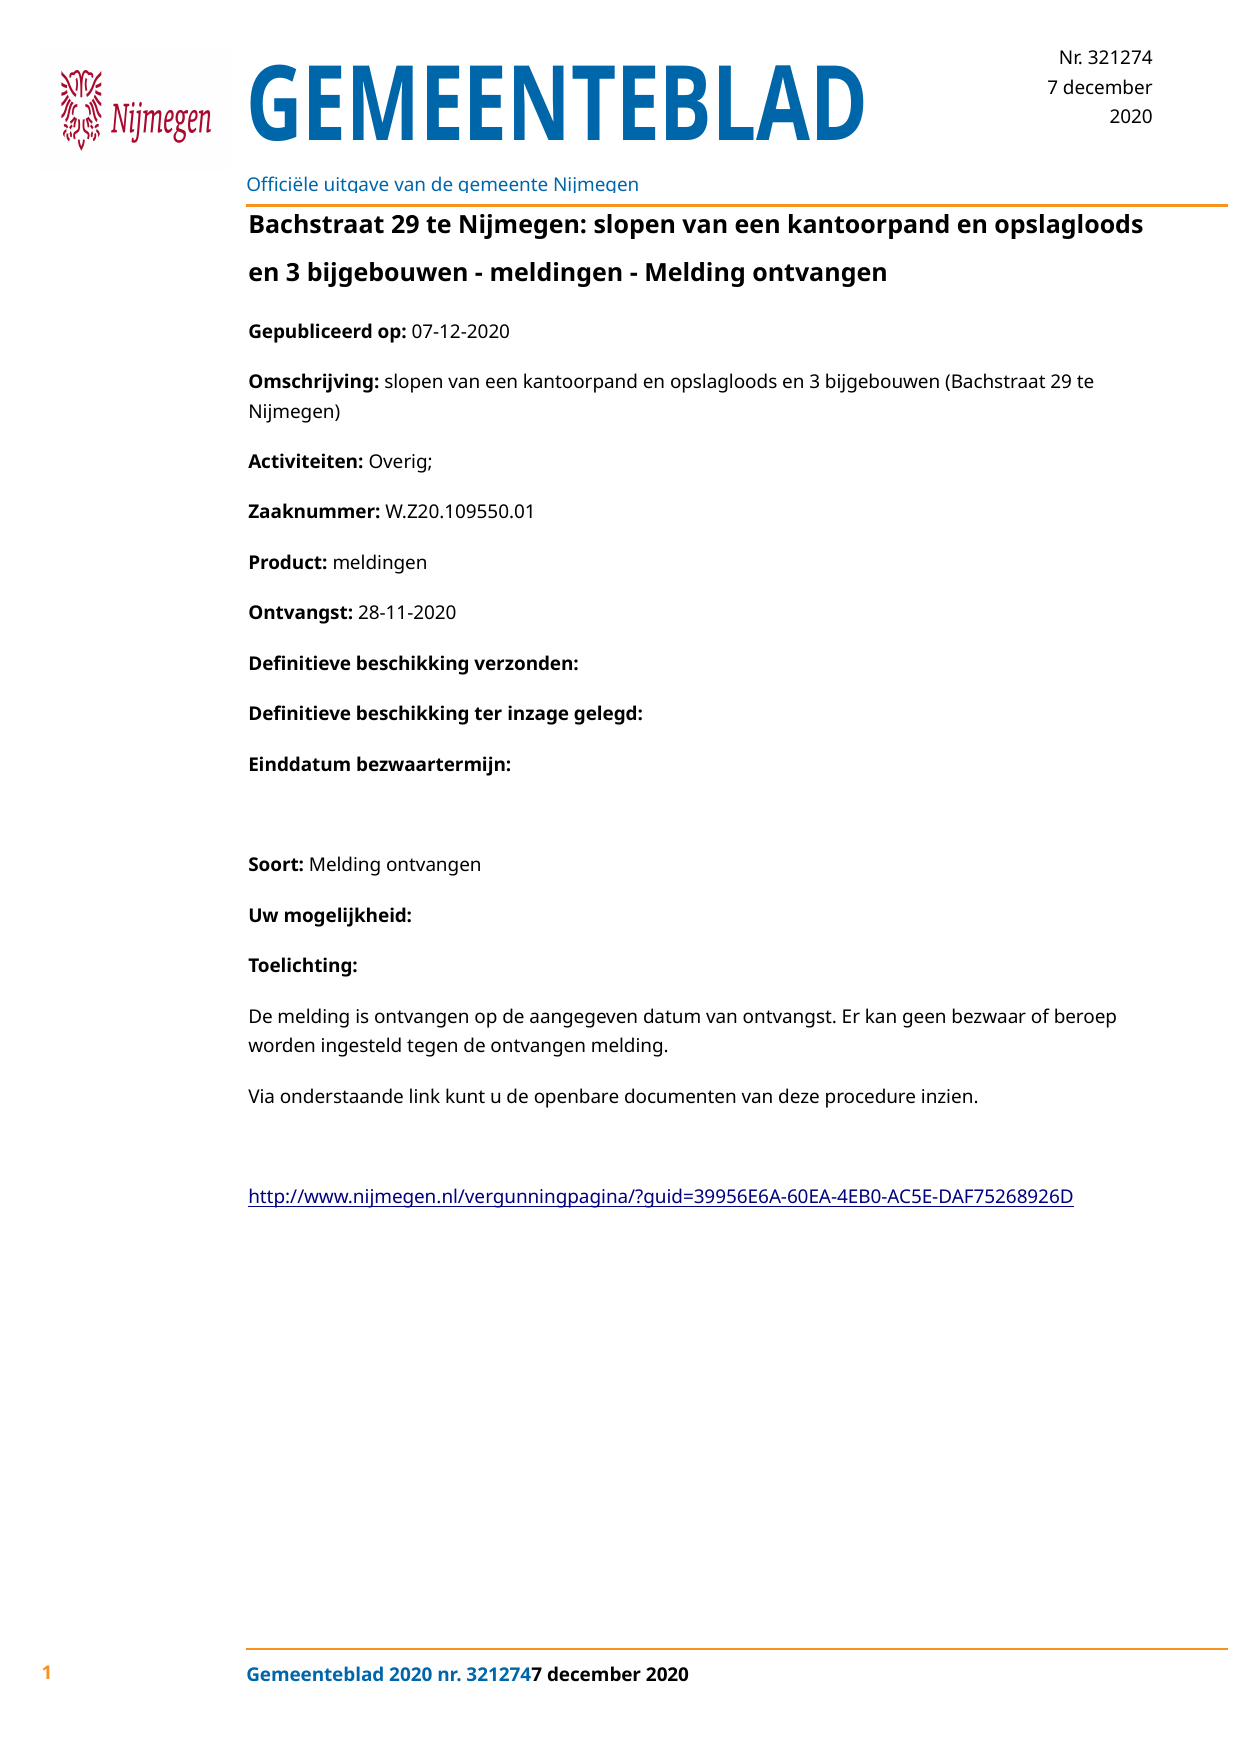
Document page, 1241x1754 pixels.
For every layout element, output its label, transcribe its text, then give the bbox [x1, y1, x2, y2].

text Definitieve beschikking verzonden: [248, 650, 1152, 676]
text Toelichting: [248, 952, 1152, 978]
text Via onderstaande link kunt u de openbare documenten van deze procedure inzien. [248, 1083, 1152, 1109]
text Gepubliceerd op: 07-12-2020 [248, 318, 1152, 344]
text Definitieve beschikking ter inzage gelegd: [248, 700, 1152, 726]
text Uw mogelijkheid: [248, 902, 1152, 928]
text De melding is ontvangen op de aangegeven datum van ontvangst. Er kan geen bezwaar of beroep worden ingesteld tegen de ontvangen melding. [248, 1003, 1152, 1058]
text Activiteiten: Overig; [248, 448, 1152, 474]
text Bachstraat 29 te Nijmegen: slopen van een kantoorpand en opslagloods en 3 bijgebouwen - meldingen - Melding ontvangen [248, 207, 1152, 288]
text Soort: Melding ontvangen [248, 852, 1152, 877]
text Product: meldingen [248, 549, 1152, 575]
text Zaaknummer: W.Z20.109550.01 [248, 499, 1152, 524]
text Einddatum bezwaartermijn: [248, 751, 1152, 777]
text Omschrijving: slopen van een kantoorpand en opslagloods en 3 bijgebouwen (Bachstraat 29 te Nijmegen) [248, 368, 1152, 424]
text http://www.nijmegen.nl/vergunningpagina/?guid=39956E6A-60EA-4EB0-AC5E-DAF75268926D [248, 1184, 1152, 1209]
text Ontvangst: 28-11-2020 [248, 599, 1152, 625]
picture [41, 47, 231, 172]
